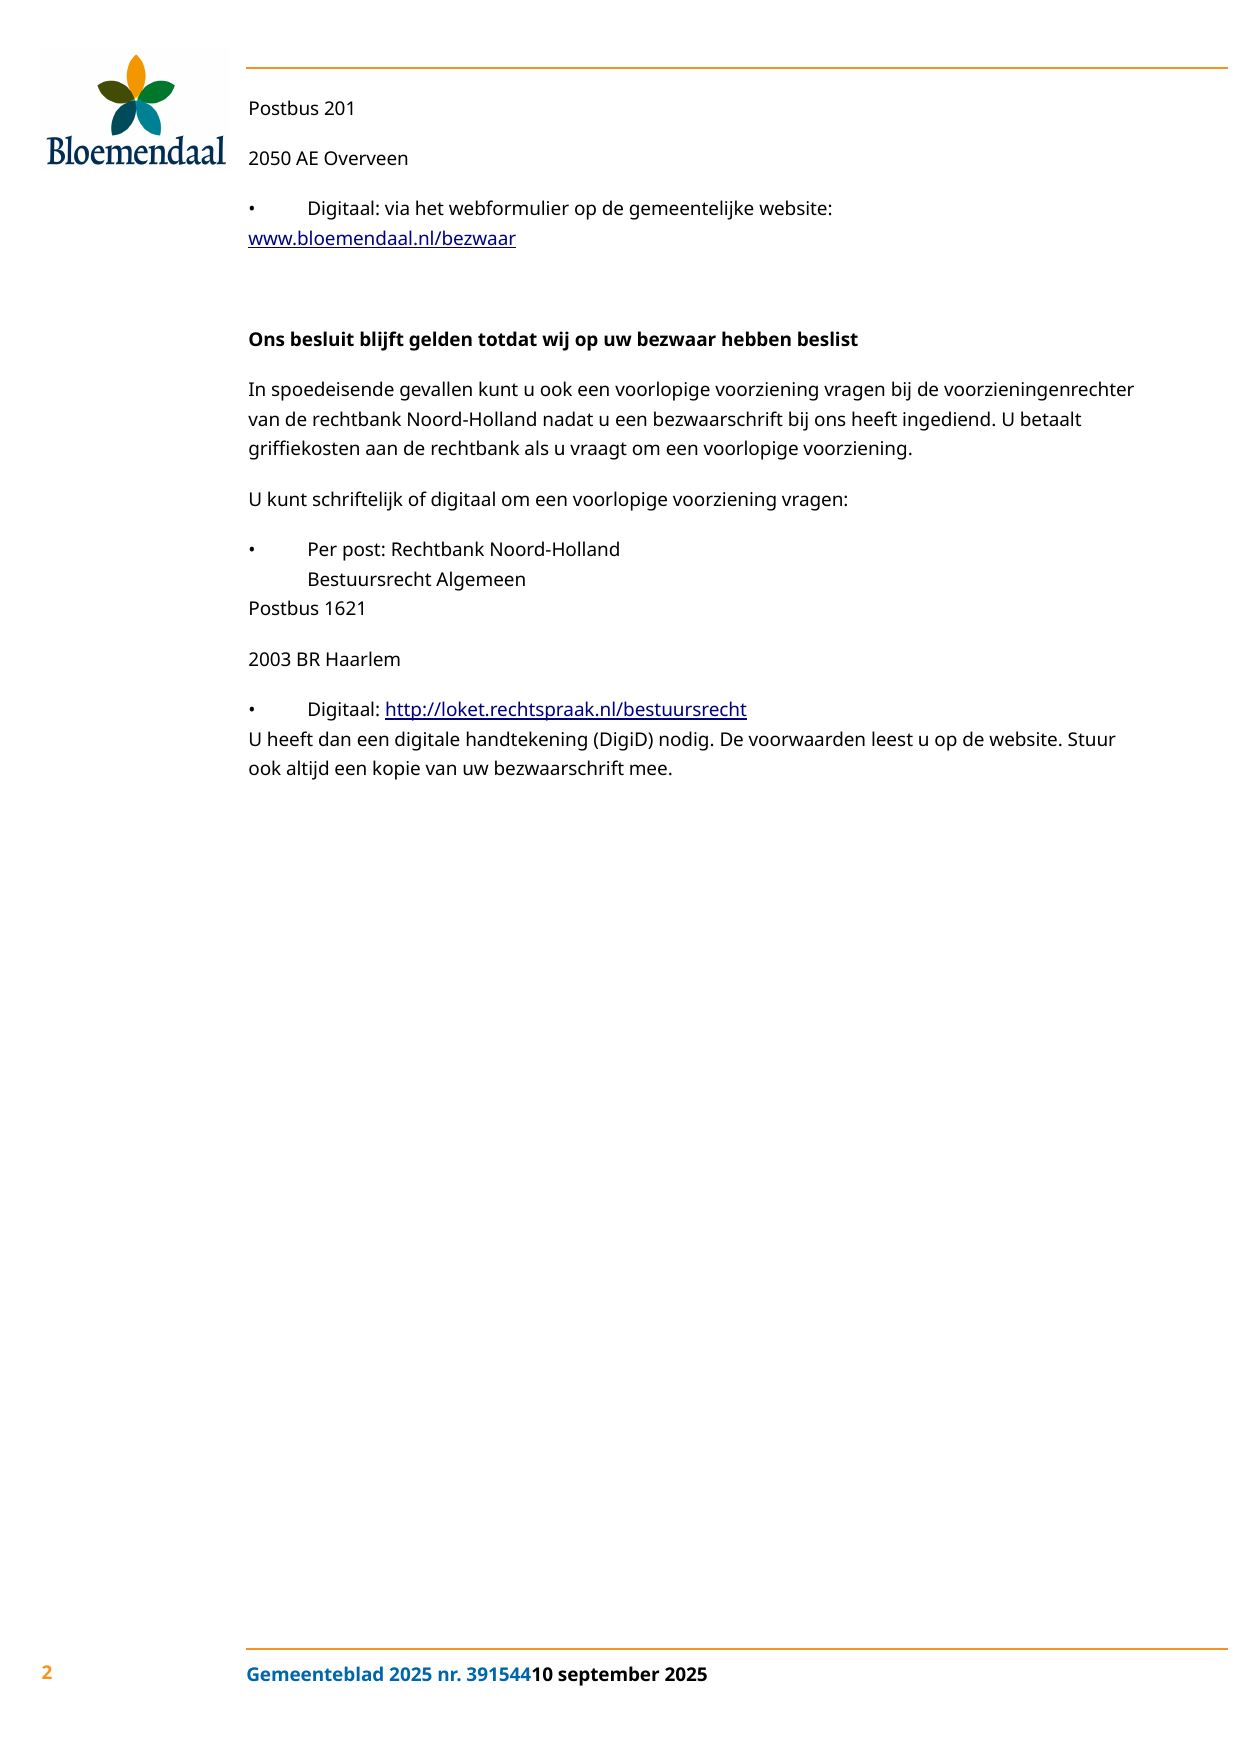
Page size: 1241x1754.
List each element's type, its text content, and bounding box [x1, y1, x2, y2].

text U kunt schriftelijk of digitaal om een voorlopige voorziening vragen: [248, 486, 1152, 512]
text Postbus 1621 [248, 596, 1152, 621]
text Postbus 201 [248, 95, 1152, 121]
text 2003 BR Haarlem [248, 646, 1152, 672]
text U heeft dan een digitale handtekening (DigiD) nodig. De voorwaarden leest u op de website. Stuur ook altijd een kopie van uw bezwaarschrift mee. [248, 726, 1152, 781]
picture [41, 47, 231, 172]
list Per post: Rechtbank Noord-Holland [248, 536, 1152, 562]
text In spoedeisende gevallen kunt u ook een voorlopige voorziening vragen bij de voorzieningenrechter van de rechtbank Noord-Holland nadat u een bezwaarschrift bij ons heeft ingediend. U betaalt griffiekosten aan de rechtbank als u vraagt om een voorlopige voorziening. [248, 376, 1152, 461]
text 2050 AE Overveen [248, 145, 1152, 171]
list Digitaal: http://loket.rechtspraak.nl/bestuursrecht [248, 696, 1152, 722]
text www.bloemendaal.nl/bezwaar [248, 225, 1152, 251]
list Bestuursrecht Algemeen [248, 566, 1152, 592]
list Digitaal: via het webformulier op de gemeentelijke website: [248, 196, 1152, 221]
text Ons besluit blijft gelden totdat wij op uw bezwaar hebben beslist [248, 326, 1152, 352]
